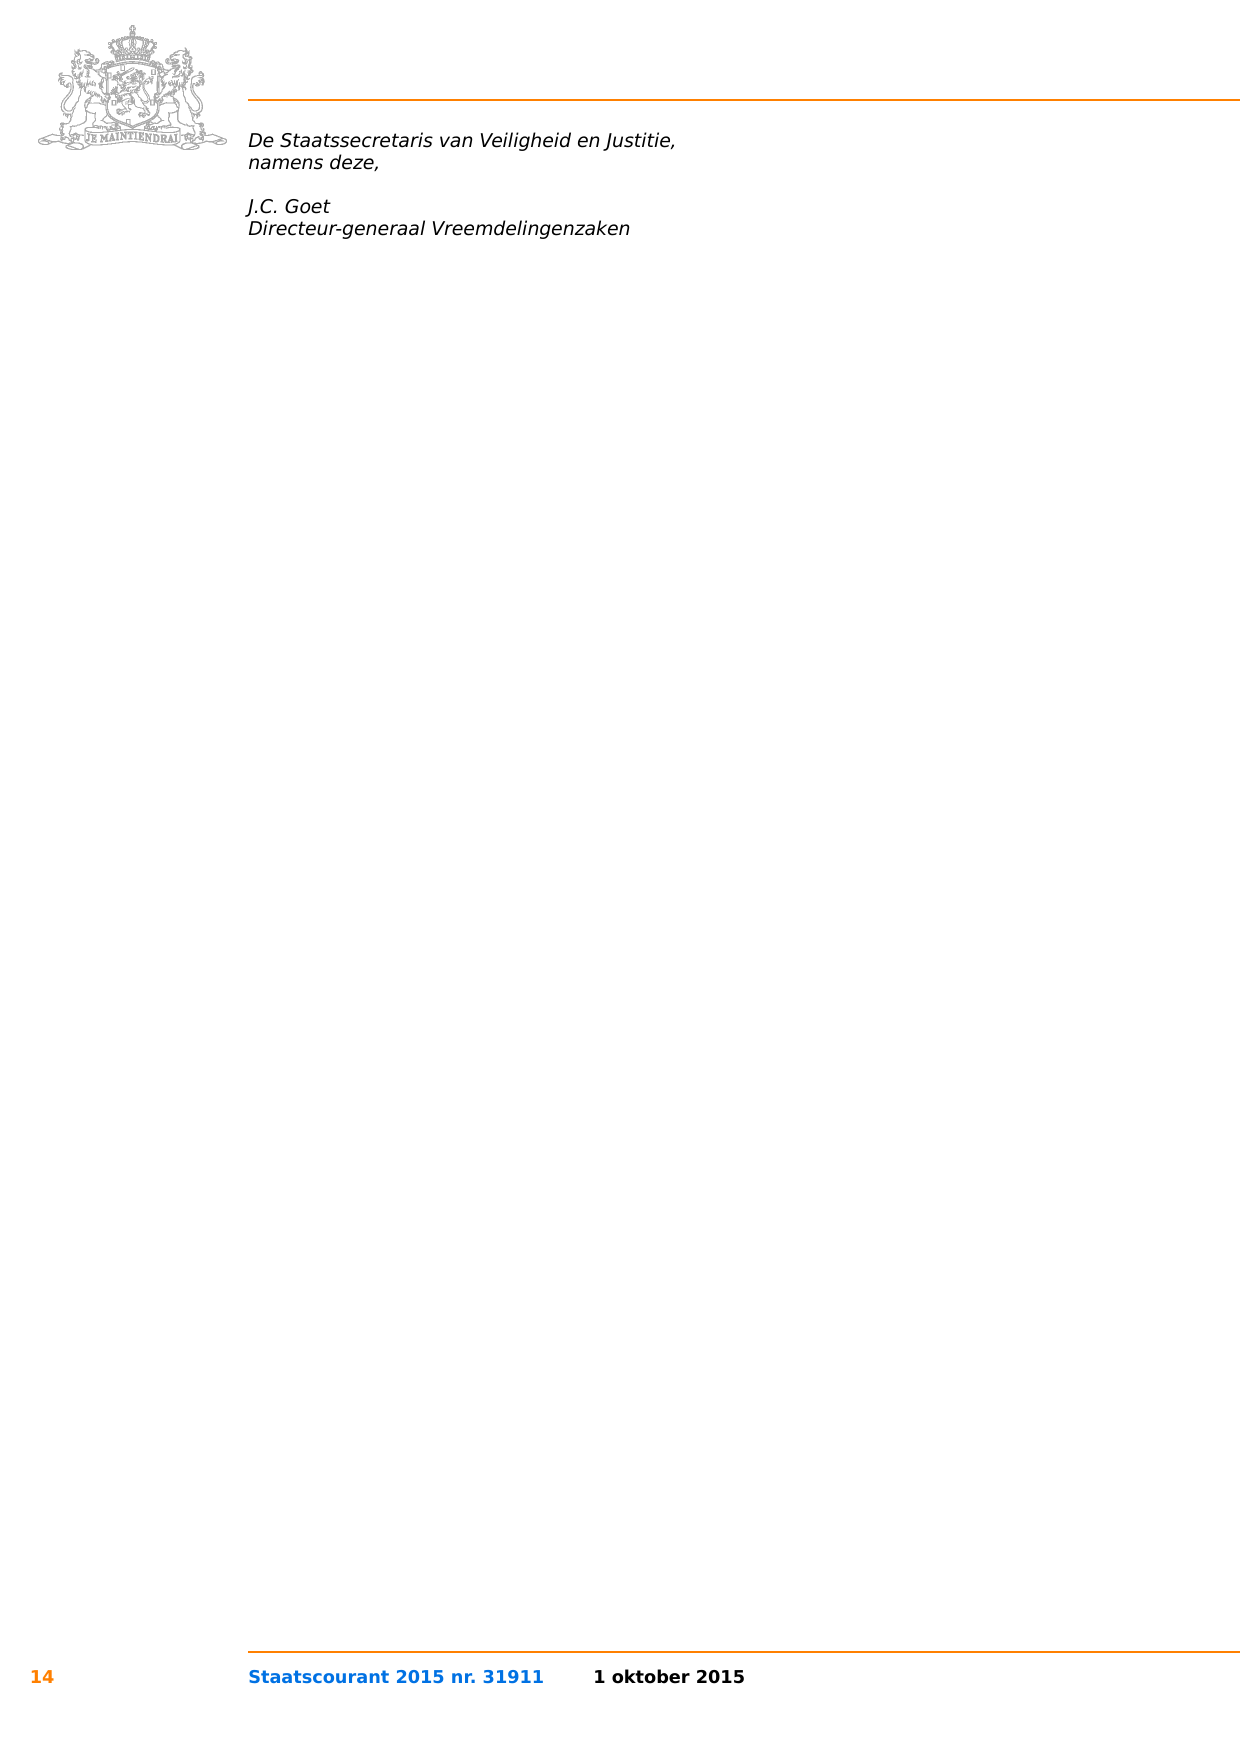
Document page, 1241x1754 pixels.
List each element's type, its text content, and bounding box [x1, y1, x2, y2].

picture [38, 25, 227, 150]
text De Staatssecretaris van Veiligheid en Justitie, namens deze, J.C. Goet Directeur-generaal Vreemdelingenzaken [248, 130, 1163, 240]
